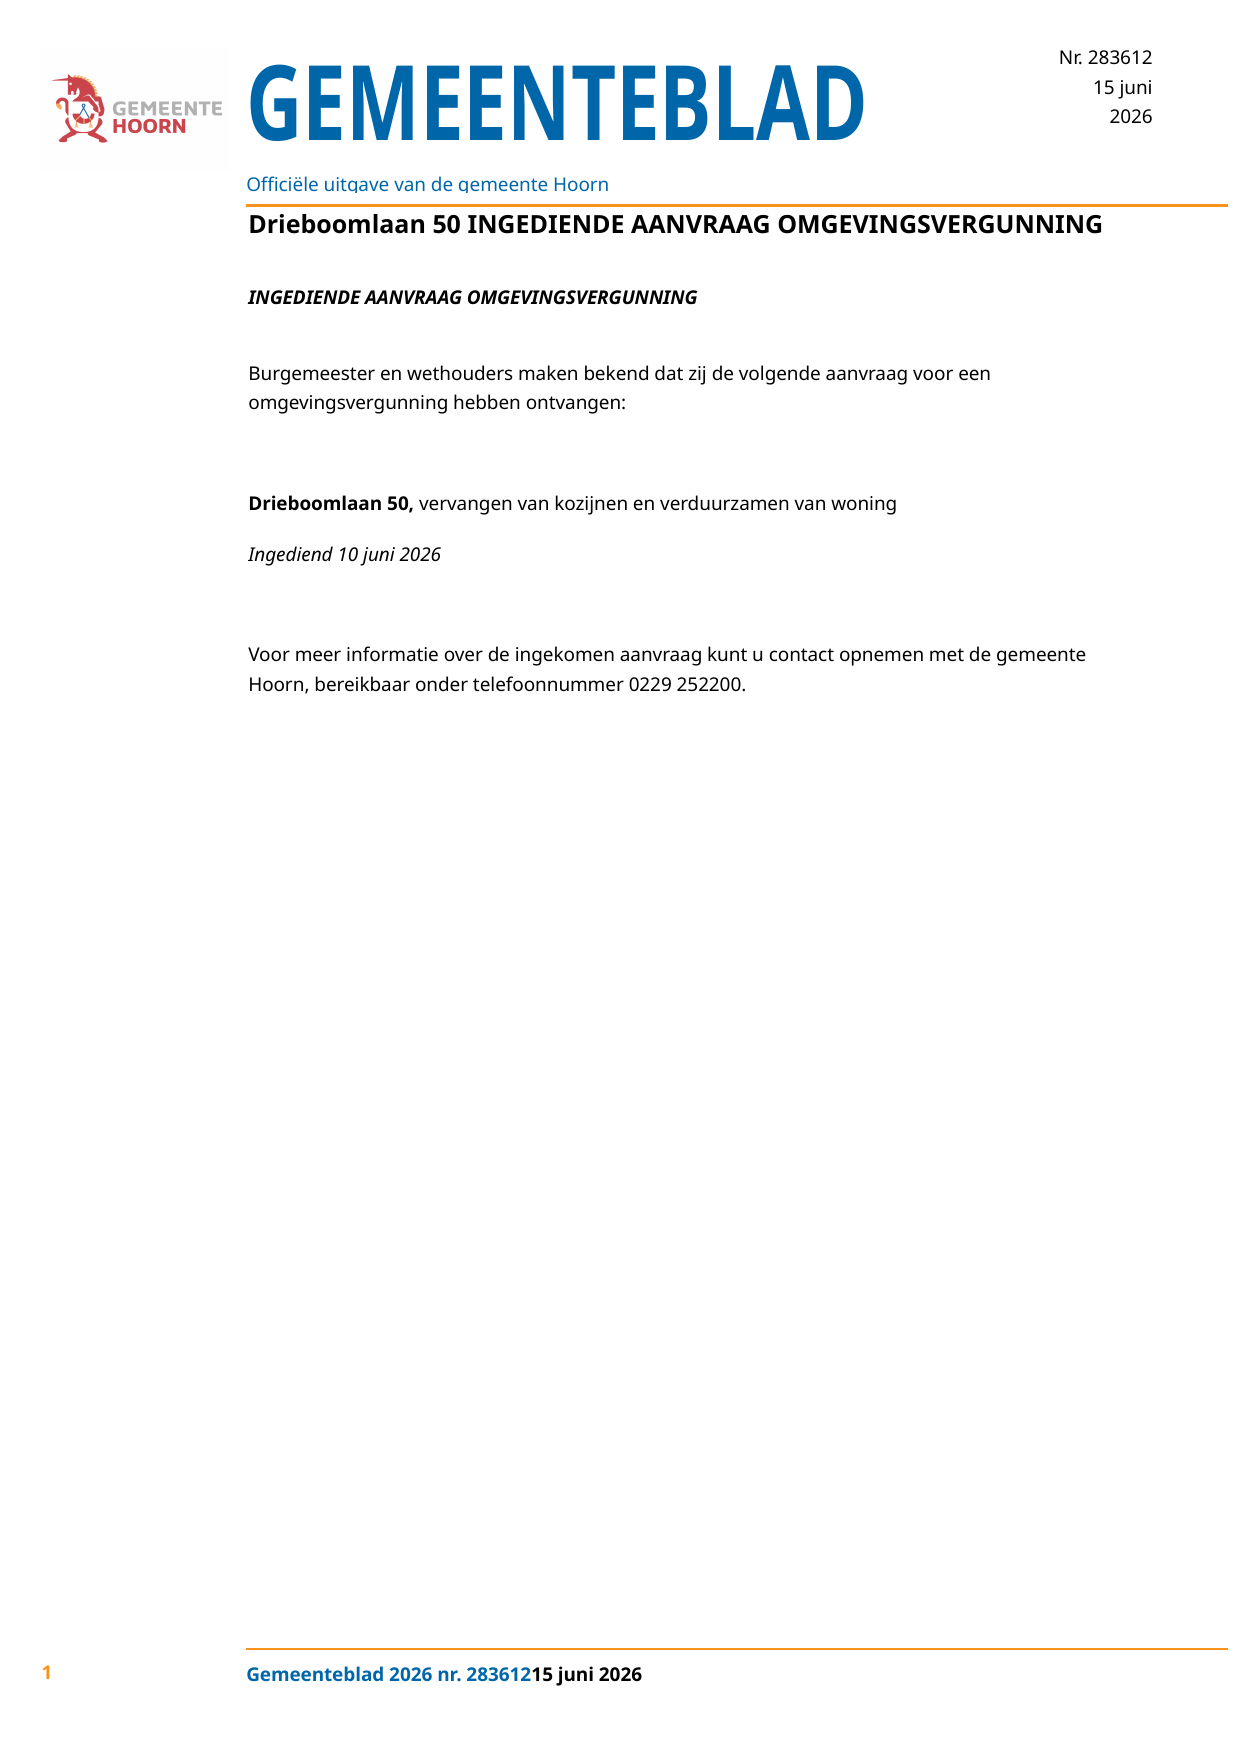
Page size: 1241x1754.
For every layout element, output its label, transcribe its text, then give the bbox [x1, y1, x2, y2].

text Ingediend 10 juni 2026 [248, 541, 1152, 567]
text Voor meer informatie over de ingekomen aanvraag kunt u contact opnemen met de gemeente Hoorn, bereikbaar onder telefoonnummer 0229 252200. [248, 642, 1152, 697]
text Drieboomlaan 50 INGEDIENDE AANVRAAG OMGEVINGSVERGUNNING [248, 207, 1152, 241]
text Drieboomlaan 50, vervangen van kozijnen en verduurzamen van woning [248, 490, 1152, 516]
text INGEDIENDE AANVRAAG OMGEVINGSVERGUNNING [248, 284, 1152, 309]
picture [41, 47, 231, 172]
text Burgemeester en wethouders maken bekend dat zij de volgende aanvraag voor een omgevingsvergunning hebben ontvangen: [248, 360, 1152, 415]
